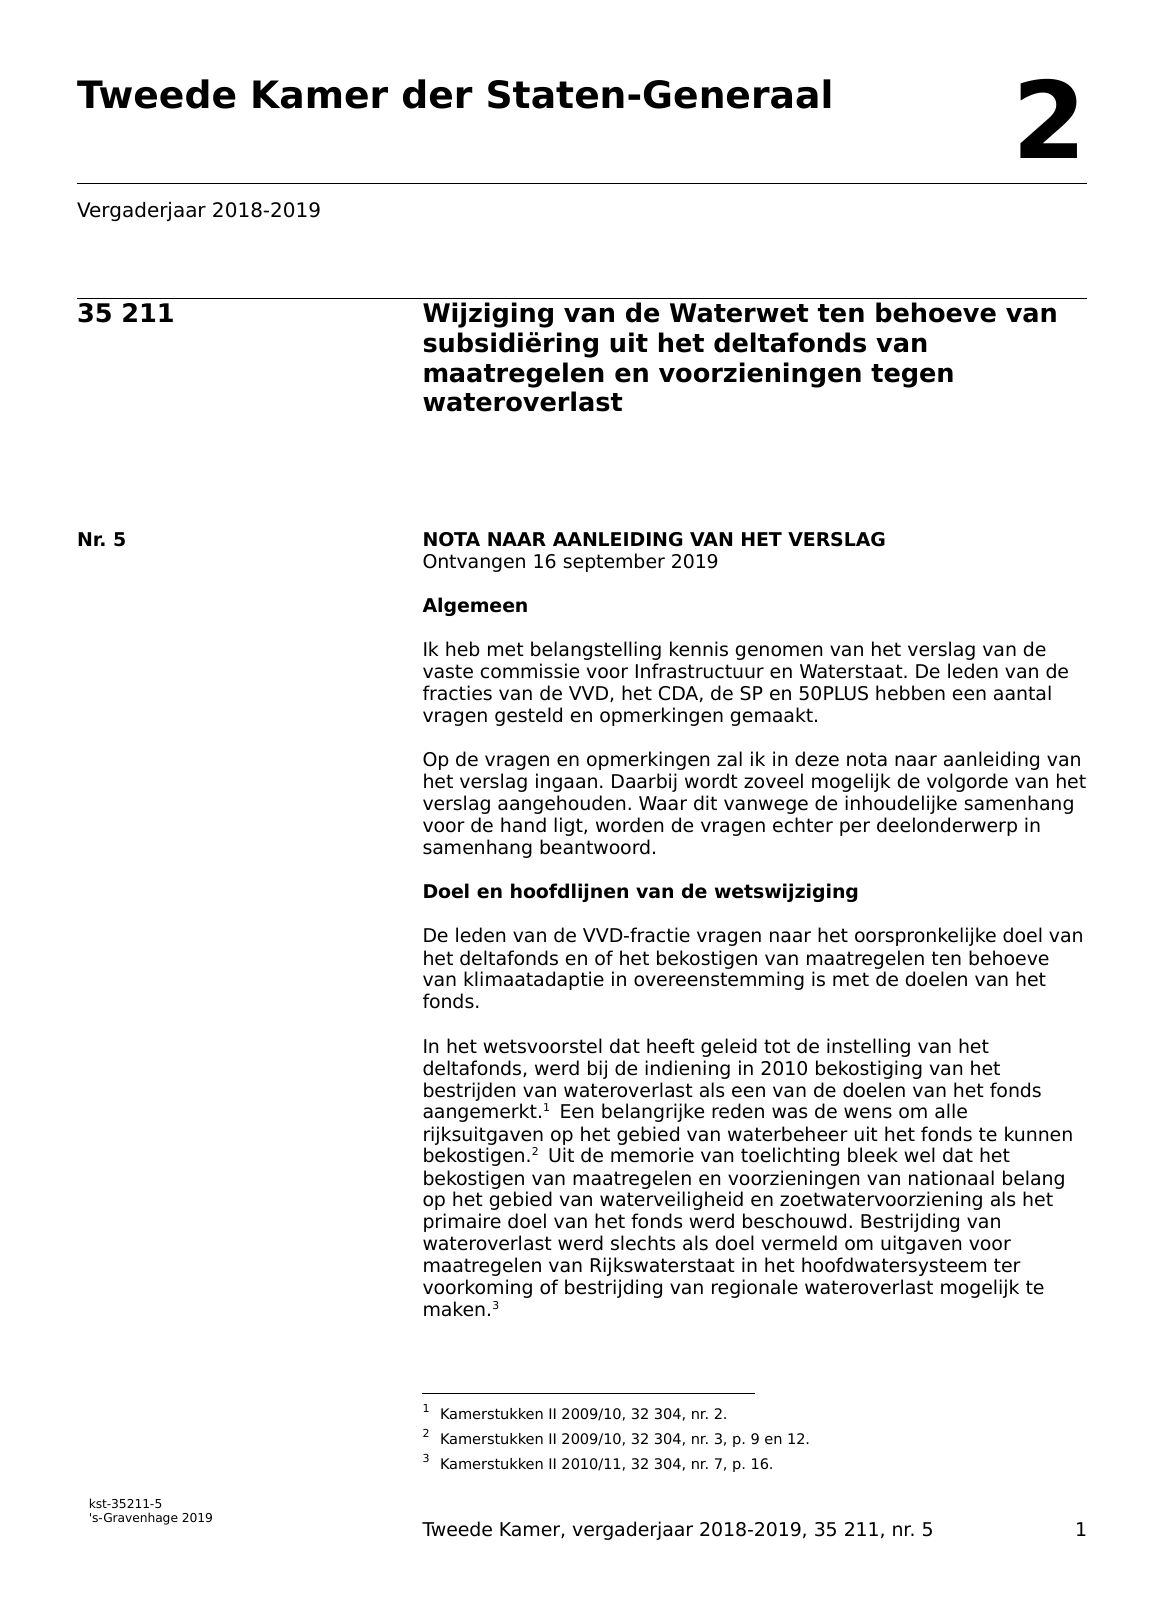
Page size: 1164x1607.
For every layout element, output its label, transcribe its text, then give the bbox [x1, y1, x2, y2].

text De leden van de VVD-fractie vragen naar het oorspronkelijke doel van het deltafonds en of het bekostigen van maatregelen ten behoeve van klimaatadaptie in overeenstemming is met de doelen van het fonds. [422, 925, 1087, 1013]
table_header 2 [886, 59, 1087, 183]
text Kamerstukken II 2009/10, 32 304, nr. 2. [422, 1402, 1087, 1424]
text Ik heb met belangstelling kennis genomen van het verslag van de vaste commissie voor Infrastructuur en Waterstaat. De leden van de fracties van de VVD, het CDA, de SP en 50PLUS hebben een aantal vragen gesteld en opmerkingen gemaakt. [422, 639, 1087, 727]
subtitle Doel en hoofdlijnen van de wetswijziging [422, 881, 1087, 903]
subtitle 35 211 Wijziging van de Waterwet ten behoeve van subsidiëring uit het deltafonds van maatregelen en voorzieningen tegen wateroverlast [77, 299, 1087, 418]
table_cell Vergaderjaar 2018-2019 [77, 184, 1087, 298]
text In het wetsvoorstel dat heeft geleid tot de instelling van het deltafonds, werd bij de indiening in 2010 bekostiging van het bestrijden van wateroverlast als een van de doelen van het fonds aangemerkt. Een belangrijke reden was de wens om alle rijksuitgaven op het gebied van waterbeheer uit het fonds te kunnen bekostigen. Uit de memorie van toelichting bleek wel dat het bekostigen van maatregelen en voorzieningen van nationaal belang op het gebied van waterveiligheid en zoetwatervoorziening als het primaire doel van het fonds werd beschouwd. Bestrijding van wateroverlast werd slechts als doel vermeld om uitgaven voor maatregelen van Rijkswaterstaat in het hoofdwatersysteem ter voorkoming of bestrijding van regionale wateroverlast mogelijk te maken. [422, 1036, 1087, 1321]
text kst-35211-5 [88, 1497, 323, 1511]
text Op de vragen en opmerkingen zal ik in deze nota naar aanleiding van het verslag ingaan. Daarbij wordt zoveel mogelijk de volgorde van het verslag aangehouden. Waar dit vanwege de inhoudelijke samenhang voor de hand ligt, worden de vragen echter per deelonderwerp in samenhang beantwoord. [422, 749, 1087, 859]
text Kamerstukken II 2009/10, 32 304, nr. 3, p. 9 en 12. [422, 1427, 1087, 1449]
table_header Tweede Kamer der Staten-Generaal [77, 59, 886, 183]
text 's-Gravenhage 2019 [88, 1511, 323, 1525]
subtitle Algemeen [422, 595, 1087, 617]
subtitle Nr. 5 NOTA NAAR AANLEIDING VAN HET VERSLAG [77, 529, 1087, 551]
text Kamerstukken II 2010/11, 32 304, nr. 7, p. 16. [422, 1452, 1087, 1474]
text Ontvangen 16 september 2019 [422, 551, 1087, 573]
